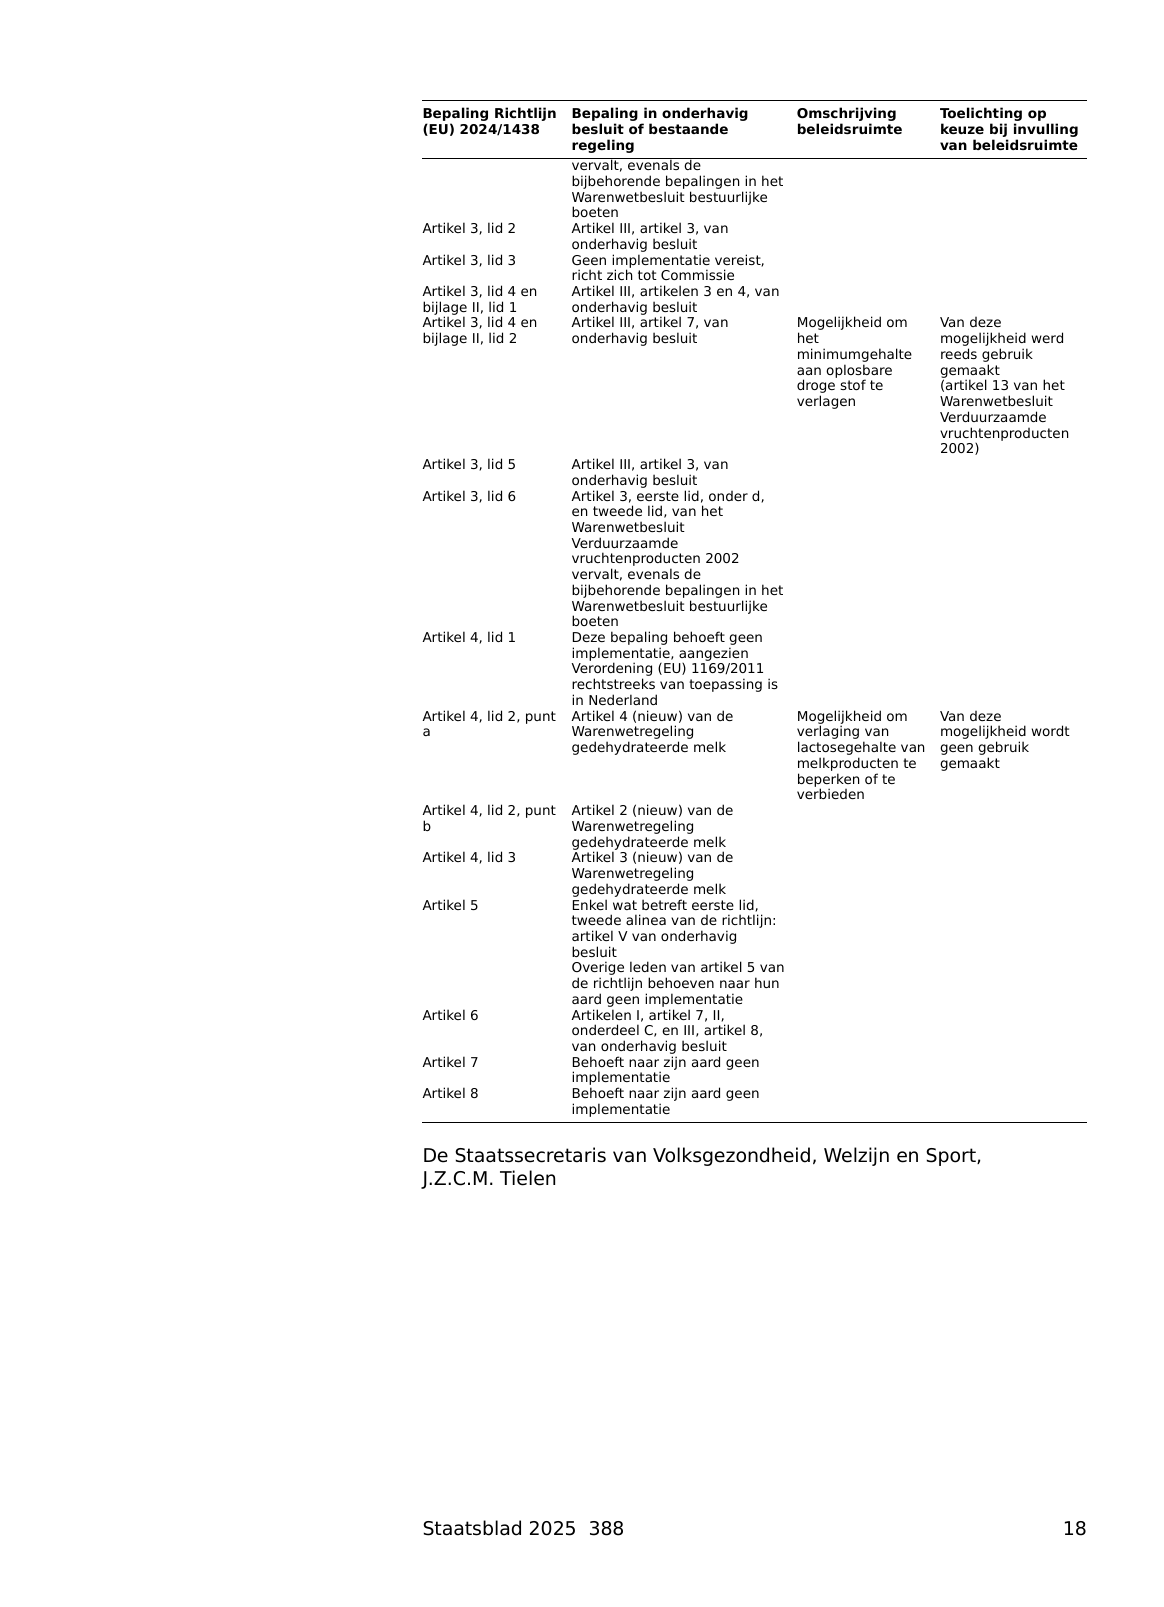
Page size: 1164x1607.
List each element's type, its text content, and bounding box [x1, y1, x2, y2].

table_cell [934, 1086, 1087, 1122]
table_cell Artikel 3, lid 3 [422, 253, 566, 284]
table_cell Artikel 4 (nieuw) van de Warenwetregeling gedehydrateerde melk [566, 709, 791, 803]
table_cell [791, 803, 934, 850]
table_cell [791, 284, 934, 315]
table_cell [791, 897, 934, 1007]
table_cell Mogelijkheid om het minimumgehalte aan oplosbare droge stof te verlagen [791, 315, 934, 457]
table_cell [934, 850, 1087, 897]
table_cell Van deze mogelijkheid werd reeds gebruik gemaakt (artikel 13 van het Warenwetbesluit Verduurzaamde vruchtenproducten 2002) [934, 315, 1087, 457]
table_cell Artikel 3, eerste lid, onder d, en tweede lid, van het Warenwetbesluit Verduurzaamde vruchtenproducten 2002 vervalt, evenals de bijbehorende bepalingen in het Warenwetbesluit bestuurlijke boeten [566, 488, 791, 630]
table_cell Artikel 6 [422, 1008, 566, 1054]
table_cell [791, 488, 934, 630]
table_cell Artikel 4, lid 1 [422, 630, 566, 708]
table_cell [791, 253, 934, 284]
table_header Toelichting op keuze bij invulling van beleidsruimte [934, 101, 1087, 158]
table_cell Artikel 8 [422, 1086, 566, 1122]
table_cell [791, 159, 934, 221]
table_cell [934, 488, 1087, 630]
table_cell Artikel 5 [422, 897, 566, 1007]
table_cell [791, 457, 934, 488]
table_cell vervalt, evenals de bijbehorende bepalingen in het Warenwetbesluit bestuurlijke boeten [566, 159, 791, 221]
table_cell Mogelijkheid om verlaging van lactosegehalte van melkproducten te beperken of te verbieden [791, 709, 934, 803]
table_cell [791, 1008, 934, 1054]
table_header Bepaling in onderhavig besluit of bestaande regeling [566, 101, 791, 158]
table_cell Artikel 4, lid 2, punt b [422, 803, 566, 850]
table_cell Artikel III, artikel 7, van onderhavig besluit [566, 315, 791, 457]
table_cell [934, 630, 1087, 708]
table_cell [791, 1086, 934, 1122]
table_cell [791, 221, 934, 252]
table_cell [934, 803, 1087, 850]
table_header Omschrijving beleidsruimte [791, 101, 934, 158]
table_cell Enkel wat betreft eerste lid, tweede alinea van de richtlijn: artikel V van onderhavig besluit Overige leden van artikel 5 van de richtlijn behoeven naar hun aard geen implementatie [566, 897, 791, 1007]
table_cell [934, 1008, 1087, 1054]
table_cell [934, 253, 1087, 284]
table_cell [934, 159, 1087, 221]
table_cell [934, 221, 1087, 252]
table_cell Artikel 4, lid 2, punt a [422, 709, 566, 803]
table_cell [934, 284, 1087, 315]
table_cell [791, 630, 934, 708]
table_cell [791, 1055, 934, 1086]
table_cell [934, 1055, 1087, 1086]
table_cell Behoeft naar zijn aard geen implementatie [566, 1055, 791, 1086]
table_cell Artikel 7 [422, 1055, 566, 1086]
table_cell Artikel 3 (nieuw) van de Warenwetregeling gedehydrateerde melk [566, 850, 791, 897]
table_header Bepaling Richtlijn (EU) 2024/1438 [422, 101, 566, 158]
table_cell Artikel 3, lid 4 en bijlage II, lid 1 [422, 284, 566, 315]
table_cell Artikel 3, lid 4 en bijlage II, lid 2 [422, 315, 566, 457]
table_cell [791, 850, 934, 897]
table_cell Artikel 3, lid 2 [422, 221, 566, 252]
table_cell Artikel III, artikel 3, van onderhavig besluit [566, 221, 791, 252]
table_cell Artikel III, artikelen 3 en 4, van onderhavig besluit [566, 284, 791, 315]
table_cell Deze bepaling behoeft geen implementatie, aangezien Verordening (EU) 1169/2011 rechtstreeks van toepassing is in Nederland [566, 630, 791, 708]
table_cell Van deze mogelijkheid wordt geen gebruik gemaakt [934, 709, 1087, 803]
table_cell [934, 897, 1087, 1007]
table_cell Artikel 3, lid 5 [422, 457, 566, 488]
table_cell Artikel 3, lid 6 [422, 488, 566, 630]
table_cell Artikel III, artikel 3, van onderhavig besluit [566, 457, 791, 488]
text De Staatssecretaris van Volksgezondheid, Welzijn en Sport, J.Z.C.M. Tielen [422, 1145, 1087, 1189]
table_cell Artikel 2 (nieuw) van de Warenwetregeling gedehydrateerde melk [566, 803, 791, 850]
table_cell Artikel 4, lid 3 [422, 850, 566, 897]
table_cell Behoeft naar zijn aard geen implementatie [566, 1086, 791, 1122]
table_cell Artikelen I, artikel 7, II, onderdeel C, en III, artikel 8, van onderhavig besluit [566, 1008, 791, 1054]
table_cell Geen implementatie vereist, richt zich tot Commissie [566, 253, 791, 284]
table_cell [422, 159, 566, 221]
table_cell [934, 457, 1087, 488]
